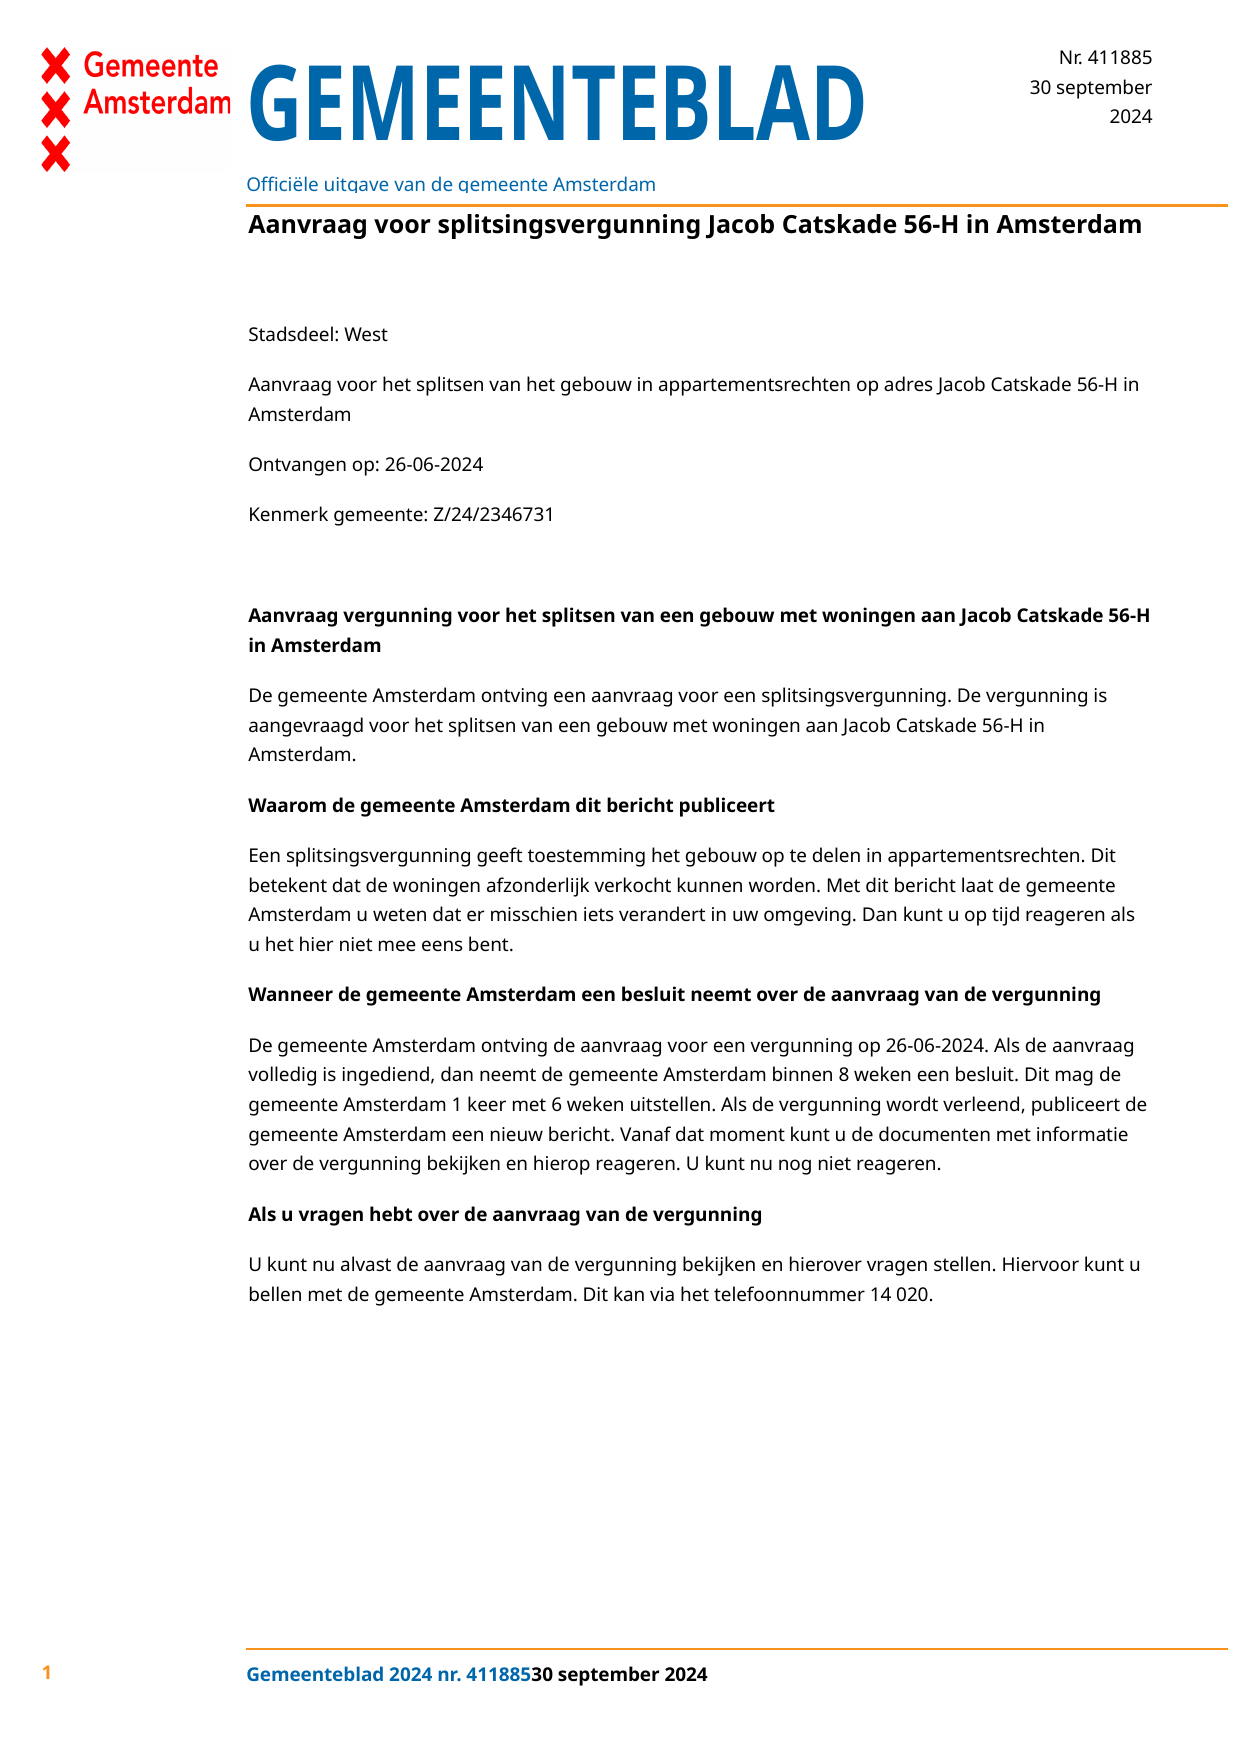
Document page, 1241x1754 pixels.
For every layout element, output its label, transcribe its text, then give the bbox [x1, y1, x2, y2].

text Kenmerk gemeente: Z/24/2346731 [248, 502, 1152, 527]
text Aanvraag vergunning voor het splitsen van een gebouw met woningen aan Jacob Catskade 56-H in Amsterdam [248, 602, 1152, 658]
text Als u vragen hebt over de aanvraag van de vergunning [248, 1201, 1152, 1226]
text Een splitsingsvergunning geeft toestemming het gebouw op te delen in appartementsrechten. Dit betekent dat de woningen afzonderlijk verkocht kunnen worden. Met dit bericht laat de gemeente Amsterdam u weten dat er misschien iets verandert in uw omgeving. Dan kunt u op tijd reageren als u het hier niet mee eens bent. [248, 842, 1152, 957]
text Aanvraag voor splitsingsvergunning Jacob Catskade 56-H in Amsterdam [248, 207, 1152, 241]
text De gemeente Amsterdam ontving de aanvraag voor een vergunning op 26-06-2024. Als de aanvraag volledig is ingediend, dan neemt de gemeente Amsterdam binnen 8 weken een besluit. Dit mag de gemeente Amsterdam 1 keer met 6 weken uitstellen. Als de vergunning wordt verleend, publiceert de gemeente Amsterdam een nieuw bericht. Vanaf dat moment kunt u de documenten met informatie over de vergunning bekijken en hierop reageren. U kunt nu nog niet reageren. [248, 1032, 1152, 1176]
text Stadsdeel: West [248, 321, 1152, 346]
text Ontvangen op: 26-06-2024 [248, 451, 1152, 477]
text U kunt nu alvast de aanvraag van de vergunning bekijken en hierover vragen stellen. Hiervoor kunt u bellen met de gemeente Amsterdam. Dit kan via het telefoonnummer 14 020. [248, 1251, 1152, 1306]
text Waarom de gemeente Amsterdam dit bericht publiceert [248, 792, 1152, 818]
picture [41, 47, 231, 172]
text Aanvraag voor het splitsen van het gebouw in appartementsrechten op adres Jacob Catskade 56-H in Amsterdam [248, 371, 1152, 426]
text Wanneer de gemeente Amsterdam een besluit neemt over de aanvraag van de vergunning [248, 982, 1152, 1007]
text De gemeente Amsterdam ontving een aanvraag voor een splitsingsvergunning. De vergunning is aangevraagd voor het splitsen van een gebouw met woningen aan Jacob Catskade 56-H in Amsterdam. [248, 682, 1152, 767]
